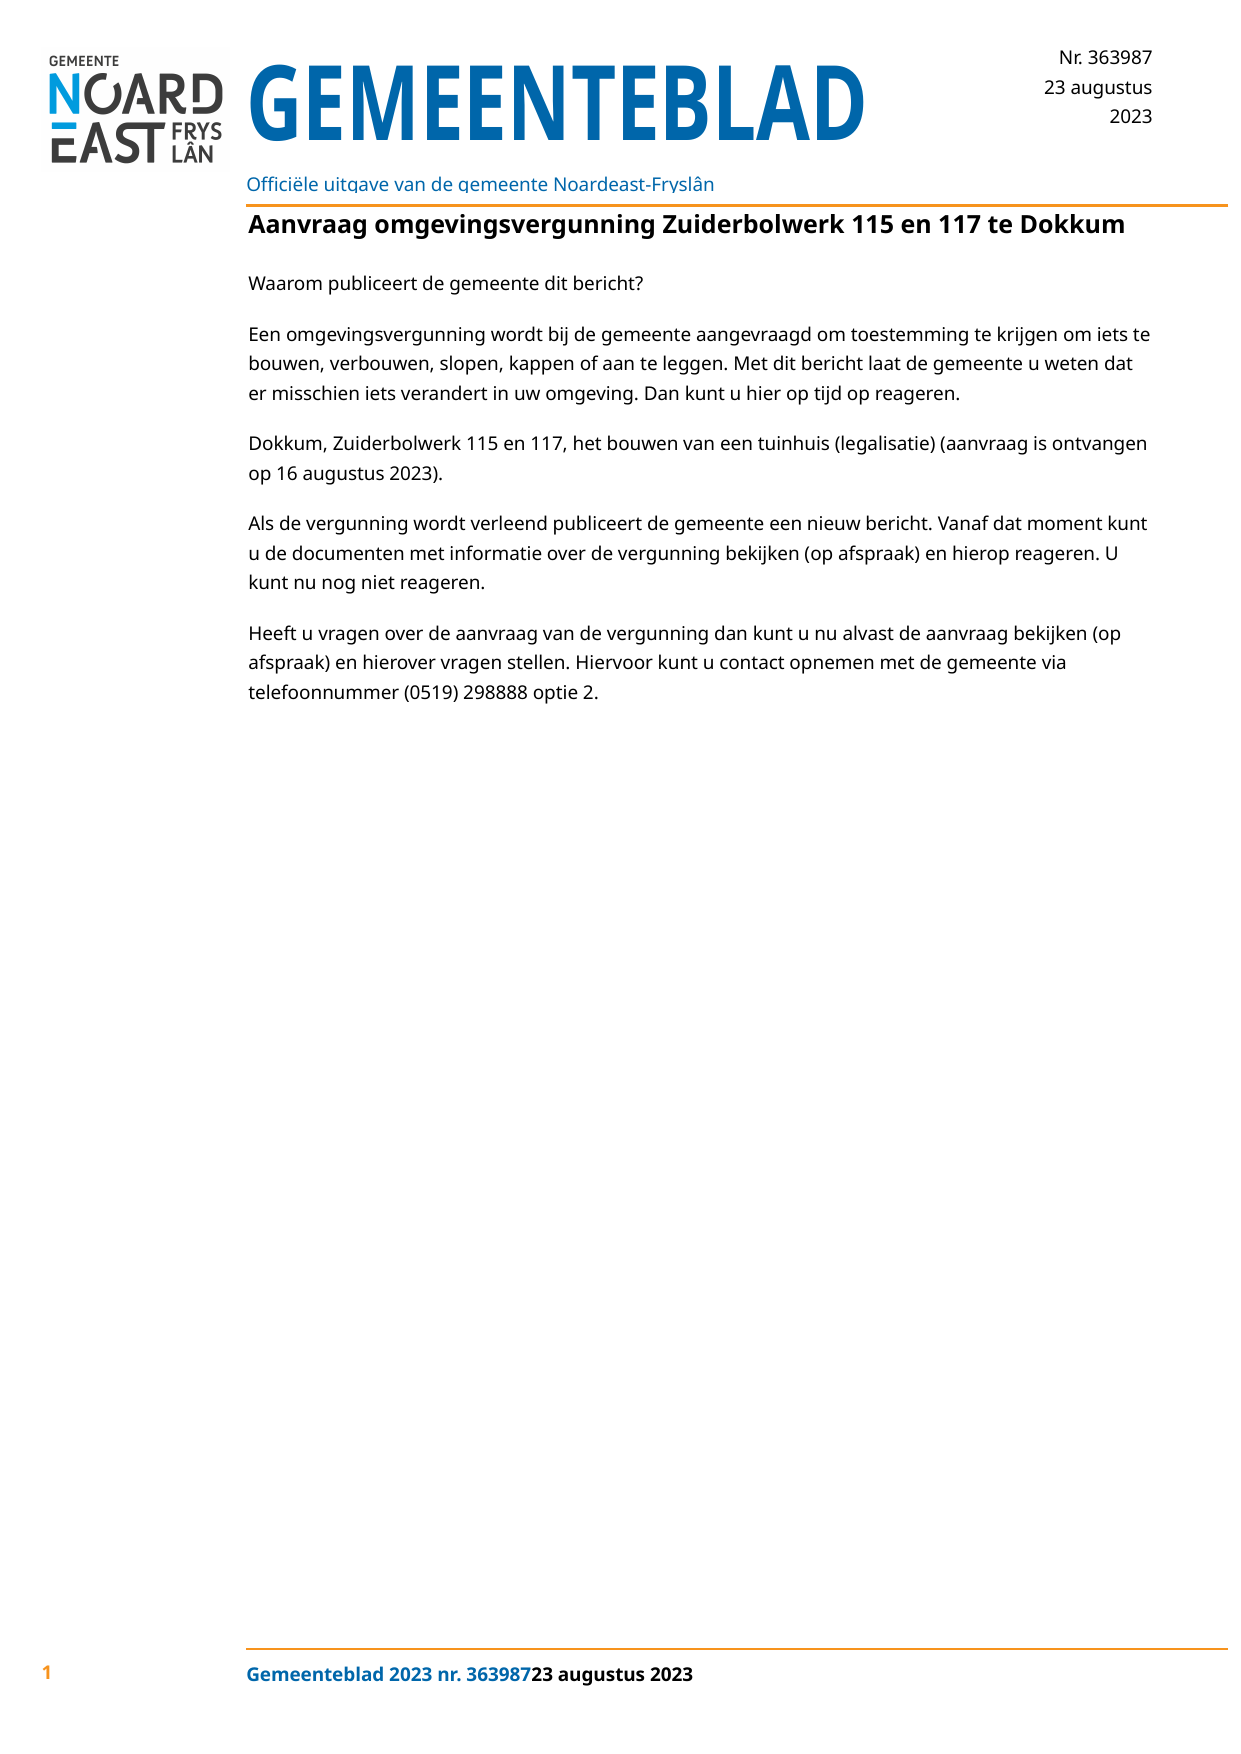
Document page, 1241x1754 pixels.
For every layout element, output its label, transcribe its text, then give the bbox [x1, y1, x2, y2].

text Aanvraag omgevingsvergunning Zuiderbolwerk 115 en 117 te Dokkum [248, 207, 1152, 241]
text Waarom publiceert de gemeente dit bericht? [248, 270, 1152, 296]
picture [41, 47, 231, 172]
text Een omgevingsvergunning wordt bij de gemeente aangevraagd om toestemming te krijgen om iets te bouwen, verbouwen, slopen, kappen of aan te leggen. Met dit bericht laat de gemeente u weten dat er misschien iets verandert in uw omgeving. Dan kunt u hier op tijd op reageren. [248, 321, 1152, 406]
text Als de vergunning wordt verleend publiceert de gemeente een nieuw bericht. Vanaf dat moment kunt u de documenten met informatie over de vergunning bekijken (op afspraak) en hierop reageren. U kunt nu nog niet reageren. [248, 510, 1152, 595]
text Dokkum, Zuiderbolwerk 115 en 117, het bouwen van een tuinhuis (legalisatie) (aanvraag is ontvangen op 16 augustus 2023). [248, 430, 1152, 486]
text Heeft u vragen over de aanvraag van de vergunning dan kunt u nu alvast de aanvraag bekijken (op afspraak) en hierover vragen stellen. Hiervoor kunt u contact opnemen met de gemeente via telefoonnummer (0519) 298888 optie 2. [248, 620, 1152, 705]
